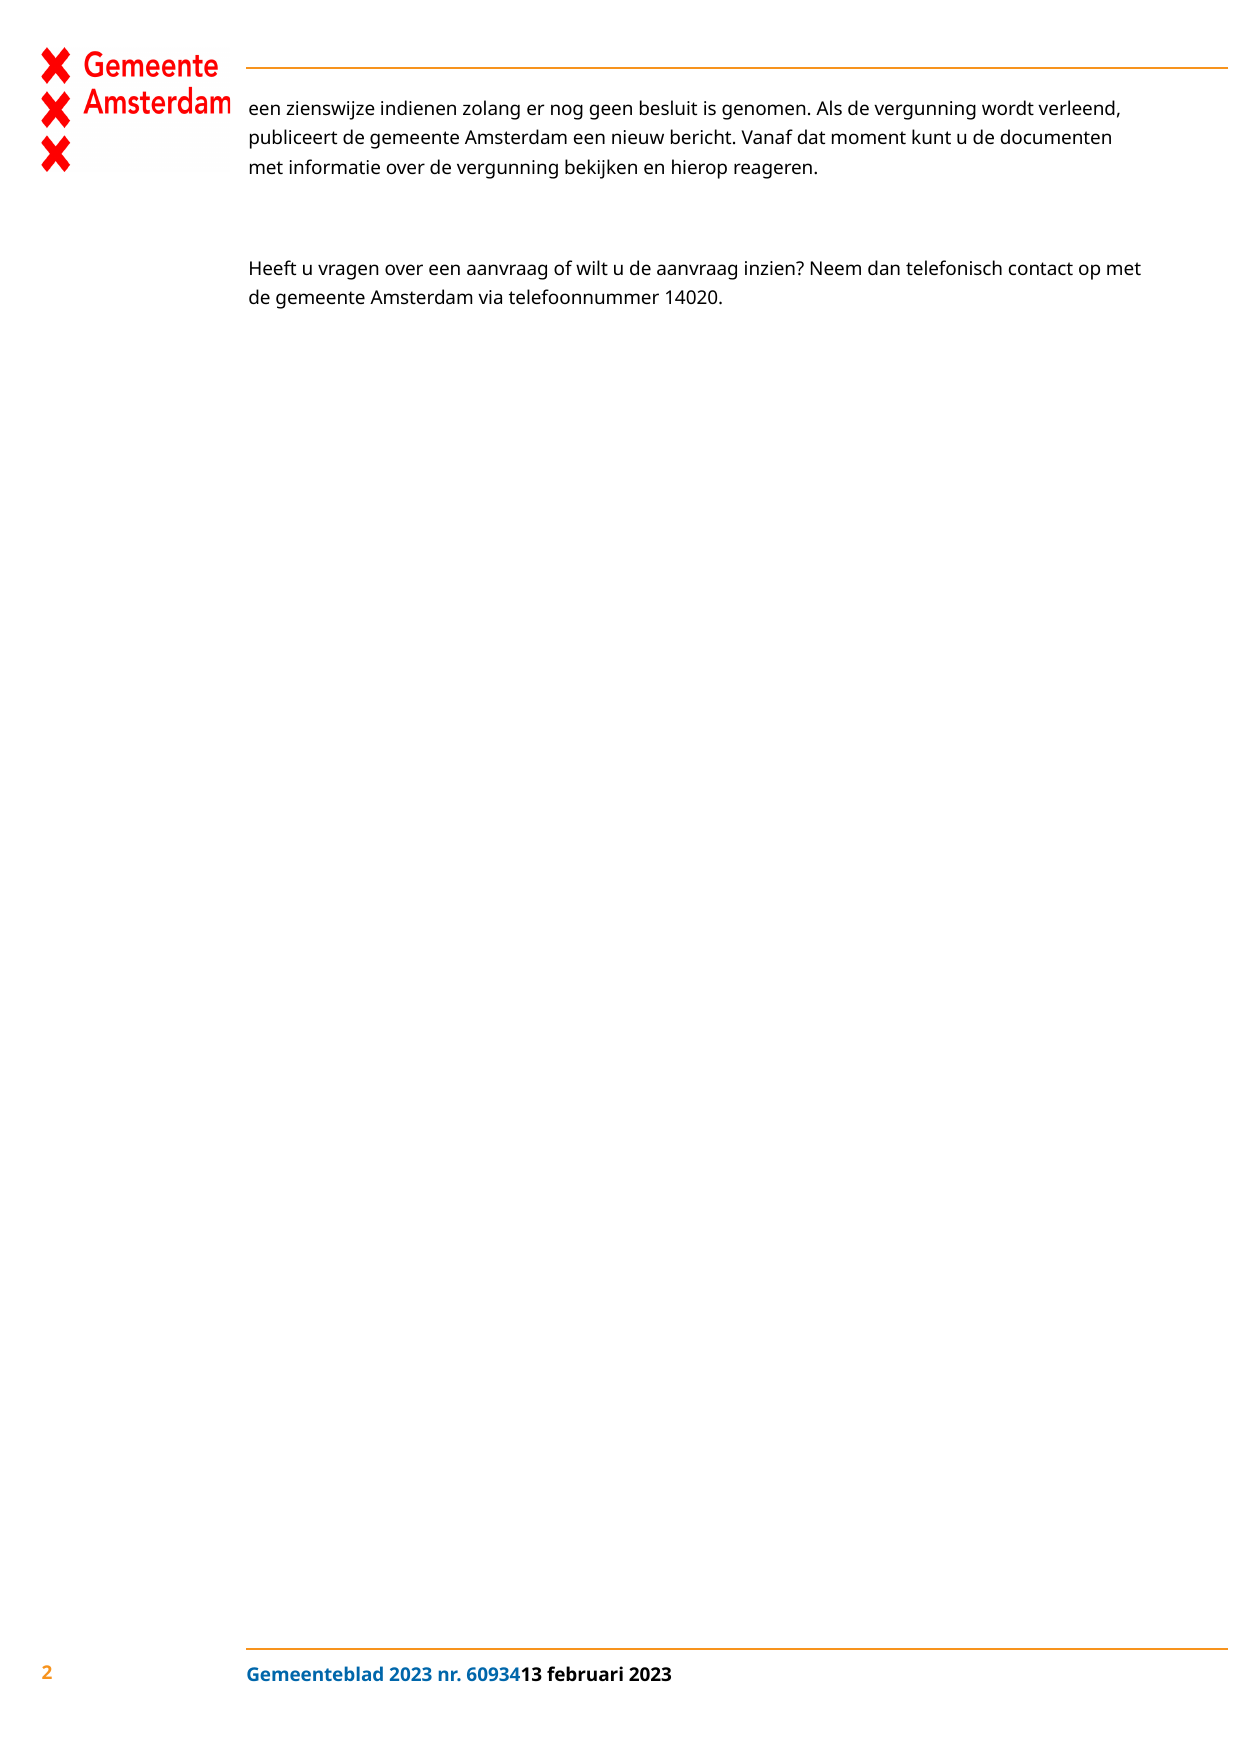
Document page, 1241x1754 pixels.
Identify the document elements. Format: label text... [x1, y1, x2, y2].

text Heeft u vragen over een aanvraag of wilt u de aanvraag inzien? Neem dan telefonisch contact op met de gemeente Amsterdam via telefoonnummer 14020. [248, 255, 1152, 310]
picture [41, 47, 231, 172]
text een zienswijze indienen zolang er nog geen besluit is genomen. Als de vergunning wordt verleend, publiceert de gemeente Amsterdam een nieuw bericht. Vanaf dat moment kunt u de documenten met informatie over de vergunning bekijken en hierop reageren. [248, 95, 1152, 180]
